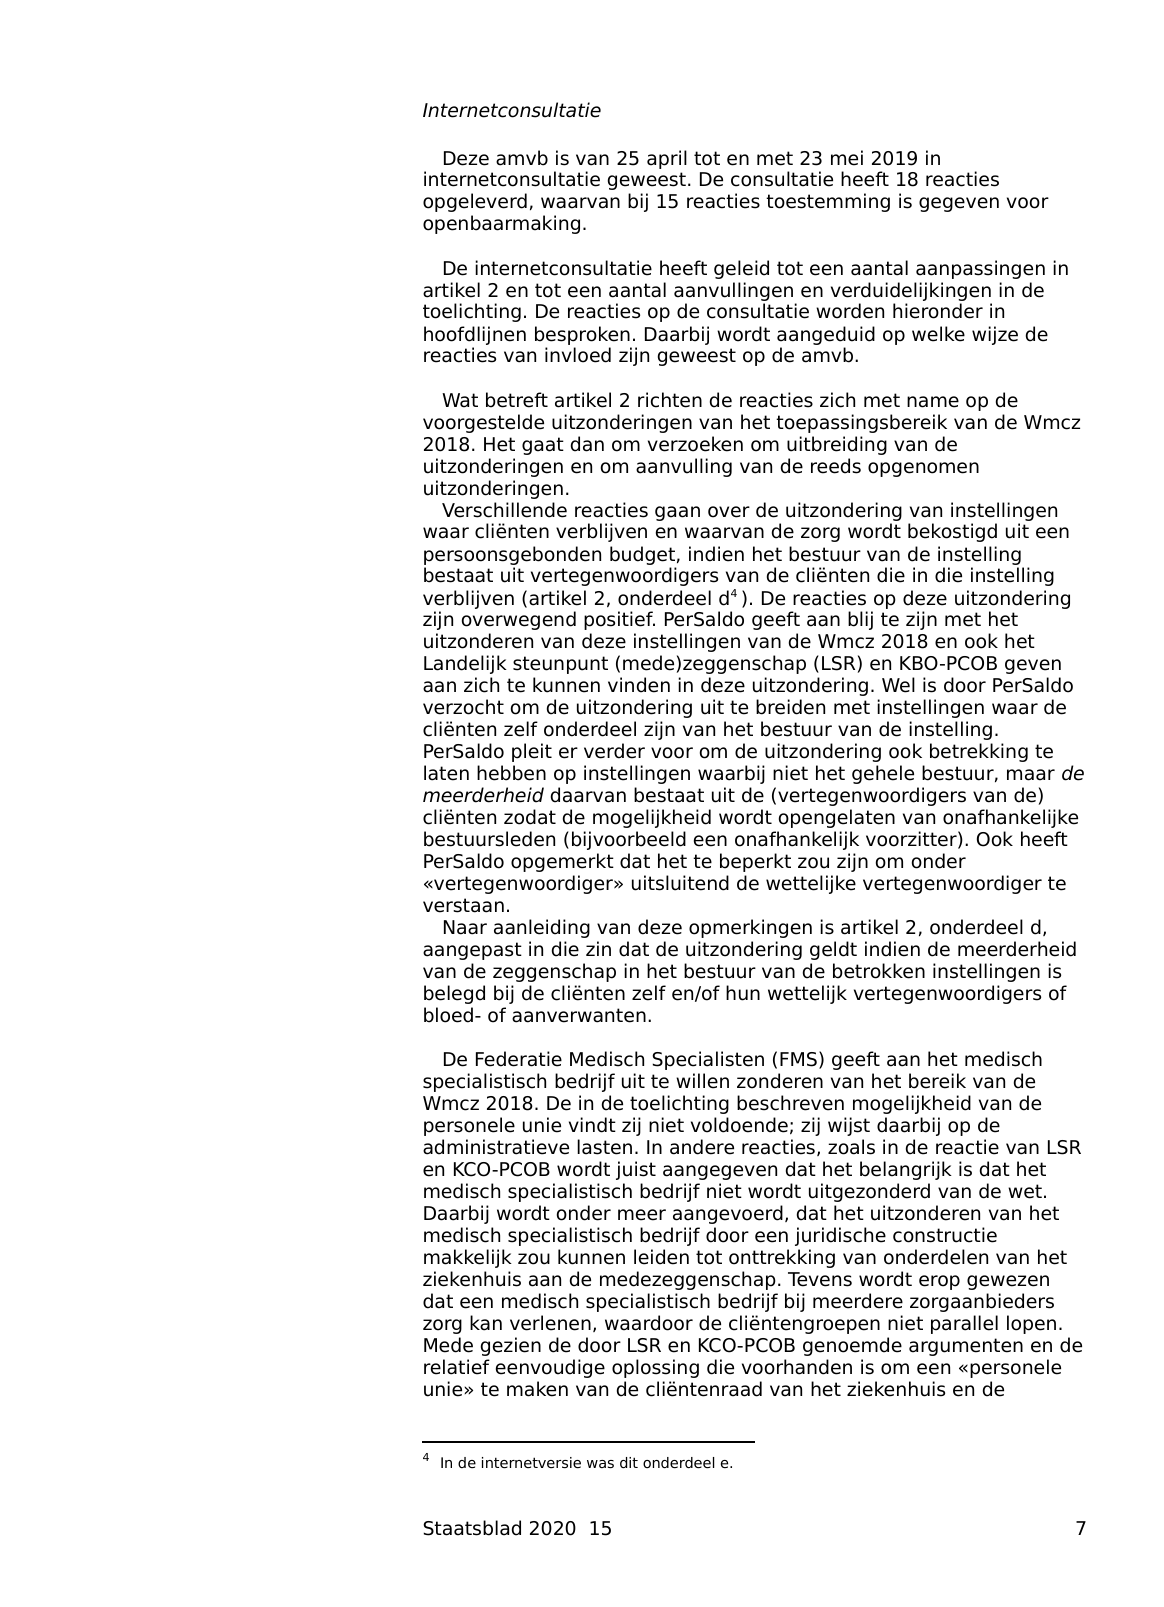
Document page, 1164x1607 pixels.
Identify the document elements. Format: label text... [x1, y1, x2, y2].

text Verschillende reacties gaan over de uitzondering van instellingen waar cliënten verblijven en waarvan de zorg wordt bekostigd uit een persoonsgebonden budget, indien het bestuur van de instelling bestaat uit vertegenwoordigers van de cliënten die in die instelling verblijven (artikel 2, onderdeel d). De reacties op deze uitzondering zijn overwegend positief. PerSaldo geeft aan blij te zijn met het uitzonderen van deze instellingen van de Wmcz 2018 en ook het Landelijk steunpunt (mede)zeggenschap (LSR) en KBO-PCOB geven aan zich te kunnen vinden in deze uitzondering. Wel is door PerSaldo verzocht om de uitzondering uit te breiden met instellingen waar de cliënten zelf onderdeel zijn van het bestuur van de instelling. PerSaldo pleit er verder voor om de uitzondering ook betrekking te laten hebben op instellingen waarbij niet het gehele bestuur, maar de meerderheid daarvan bestaat uit de (vertegenwoordigers van de) cliënten zodat de mogelijkheid wordt opengelaten van onafhankelijke bestuursleden (bijvoorbeeld een onafhankelijk voorzitter). Ook heeft PerSaldo opgemerkt dat het te beperkt zou zijn om onder «vertegenwoordiger» uitsluitend de wettelijke vertegenwoordiger te verstaan. [422, 499, 1087, 917]
text Deze amvb is van 25 april tot en met 23 mei 2019 in internetconsultatie geweest. De consultatie heeft 18 reacties opgeleverd, waarvan bij 15 reacties toestemming is gegeven voor openbaarmaking. [422, 147, 1087, 235]
text De Federatie Medisch Specialisten (FMS) geeft aan het medisch specialistisch bedrijf uit te willen zonderen van het bereik van de Wmcz 2018. De in de toelichting beschreven mogelijkheid van de personele unie vindt zij niet voldoende; zij wijst daarbij op de administratieve lasten. In andere reacties, zoals in de reactie van LSR en KCO-PCOB wordt juist aangegeven dat het belangrijk is dat het medisch specialistisch bedrijf niet wordt uitgezonderd van de wet. Daarbij wordt onder meer aangevoerd, dat het uitzonderen van het medisch specialistisch bedrijf door een juridische constructie makkelijk zou kunnen leiden tot onttrekking van onderdelen van het ziekenhuis aan de medezeggenschap. Tevens wordt erop gewezen dat een medisch specialistisch bedrijf bij meerdere zorgaanbieders zorg kan verlenen, waardoor de cliëntengroepen niet parallel lopen. Mede gezien de door LSR en KCO-PCOB genoemde argumenten en de relatief eenvoudige oplossing die voorhanden is om een «personele unie» te maken van de cliëntenraad van het ziekenhuis en de [422, 1049, 1087, 1401]
text Wat betreft artikel 2 richten de reacties zich met name op de voorgestelde uitzonderingen van het toepassingsbereik van de Wmcz 2018. Het gaat dan om verzoeken om uitbreiding van de uitzonderingen en om aanvulling van de reeds opgenomen uitzonderingen. [422, 389, 1087, 499]
text De internetconsultatie heeft geleid tot een aantal aanpassingen in artikel 2 en tot een aantal aanvullingen en verduidelijkingen in de toelichting. De reacties op de consultatie worden hieronder in hoofdlijnen besproken. Daarbij wordt aangeduid op welke wijze de reacties van invloed zijn geweest op de amvb. [422, 257, 1087, 367]
text Naar aanleiding van deze opmerkingen is artikel 2, onderdeel d, aangepast in die zin dat de uitzondering geldt indien de meerderheid van de zeggenschap in het bestuur van de betrokken instellingen is belegd bij de cliënten zelf en/of hun wettelijk vertegenwoordigers of bloed- of aanverwanten. [422, 917, 1087, 1027]
text In de internetversie was dit onderdeel e. [422, 1451, 1087, 1473]
subtitle Internetconsultatie [422, 100, 1087, 122]
